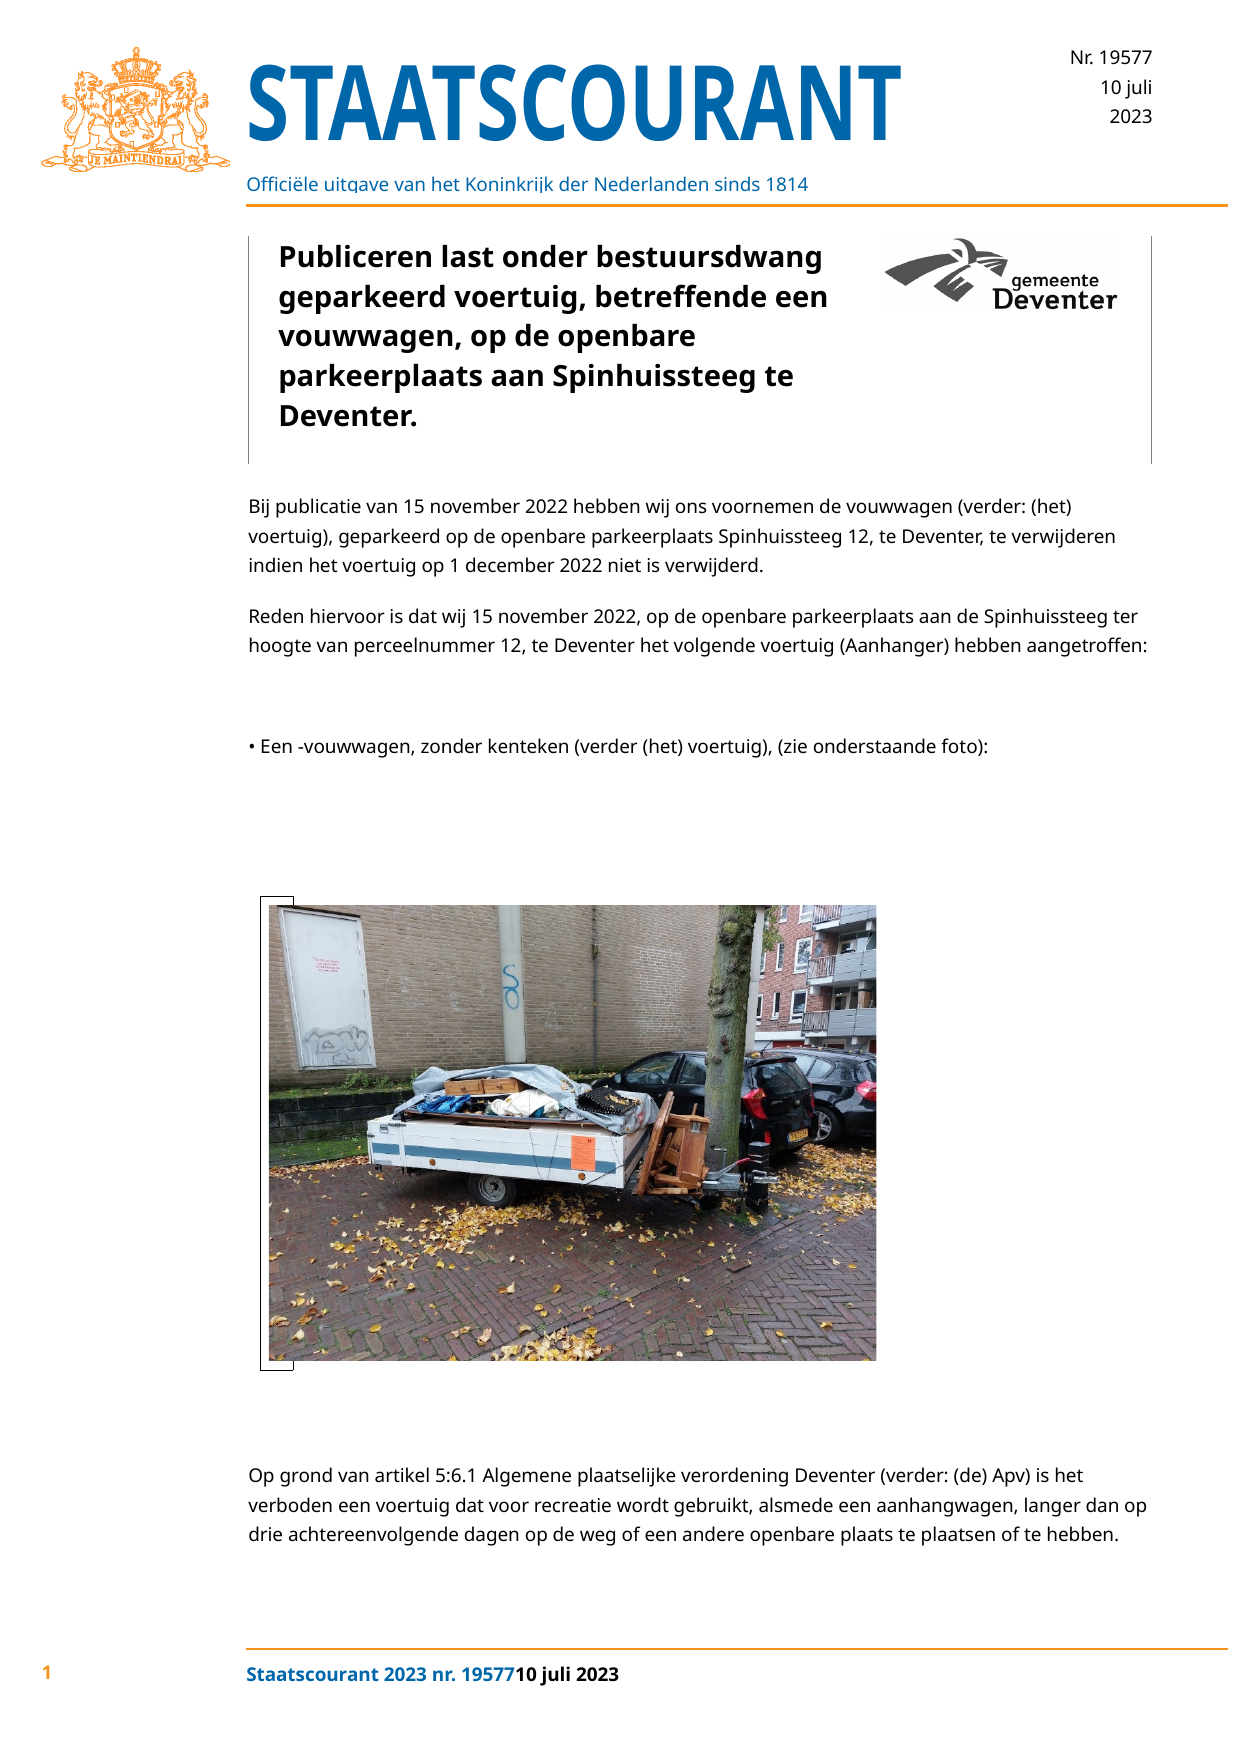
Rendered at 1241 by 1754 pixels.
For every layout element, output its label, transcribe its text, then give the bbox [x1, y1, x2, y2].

text Op grond van artikel 5:6.1 Algemene plaatselijke verordening Deventer (verder: (de) Apv) is het verboden een voertuig dat voor recreatie wordt gebruikt, alsmede een aanhangwagen, langer dan op drie achtereenvolgende dagen op de weg of een andere openbare plaats te plaatsen of te hebben. [248, 1462, 1152, 1547]
text Bij publicatie van 15 november 2022 hebben wij ons voornemen de vouwwagen (verder: (het) voertuig), geparkeerd op de openbare parkeerplaats Spinhuissteeg 12, te Deventer, te verwijderen indien het voertuig op 1 december 2022 niet is verwijderd. [248, 493, 1152, 578]
picture [41, 47, 231, 172]
picture [882, 236, 1119, 311]
text Reden hiervoor is dat wij 15 november 2022, op de openbare parkeerplaats aan de Spinhuissteeg ter hoogte van perceelnummer 12, te Deventer het volgende voertuig (Aanhanger) hebben aangetroffen: [248, 603, 1152, 658]
picture [268, 905, 877, 1361]
text • Een -vouwwagen, zonder kenteken (verder (het) voertuig), (zie onderstaande foto): [248, 733, 1152, 759]
table_header Publiceren last onder bestuursdwang geparkeerd voertuig, betreffende een vouwwagen, op de openbare parkeerplaats aan Spinhuissteeg te Deventer. [249, 236, 850, 464]
table_header [850, 236, 1151, 464]
